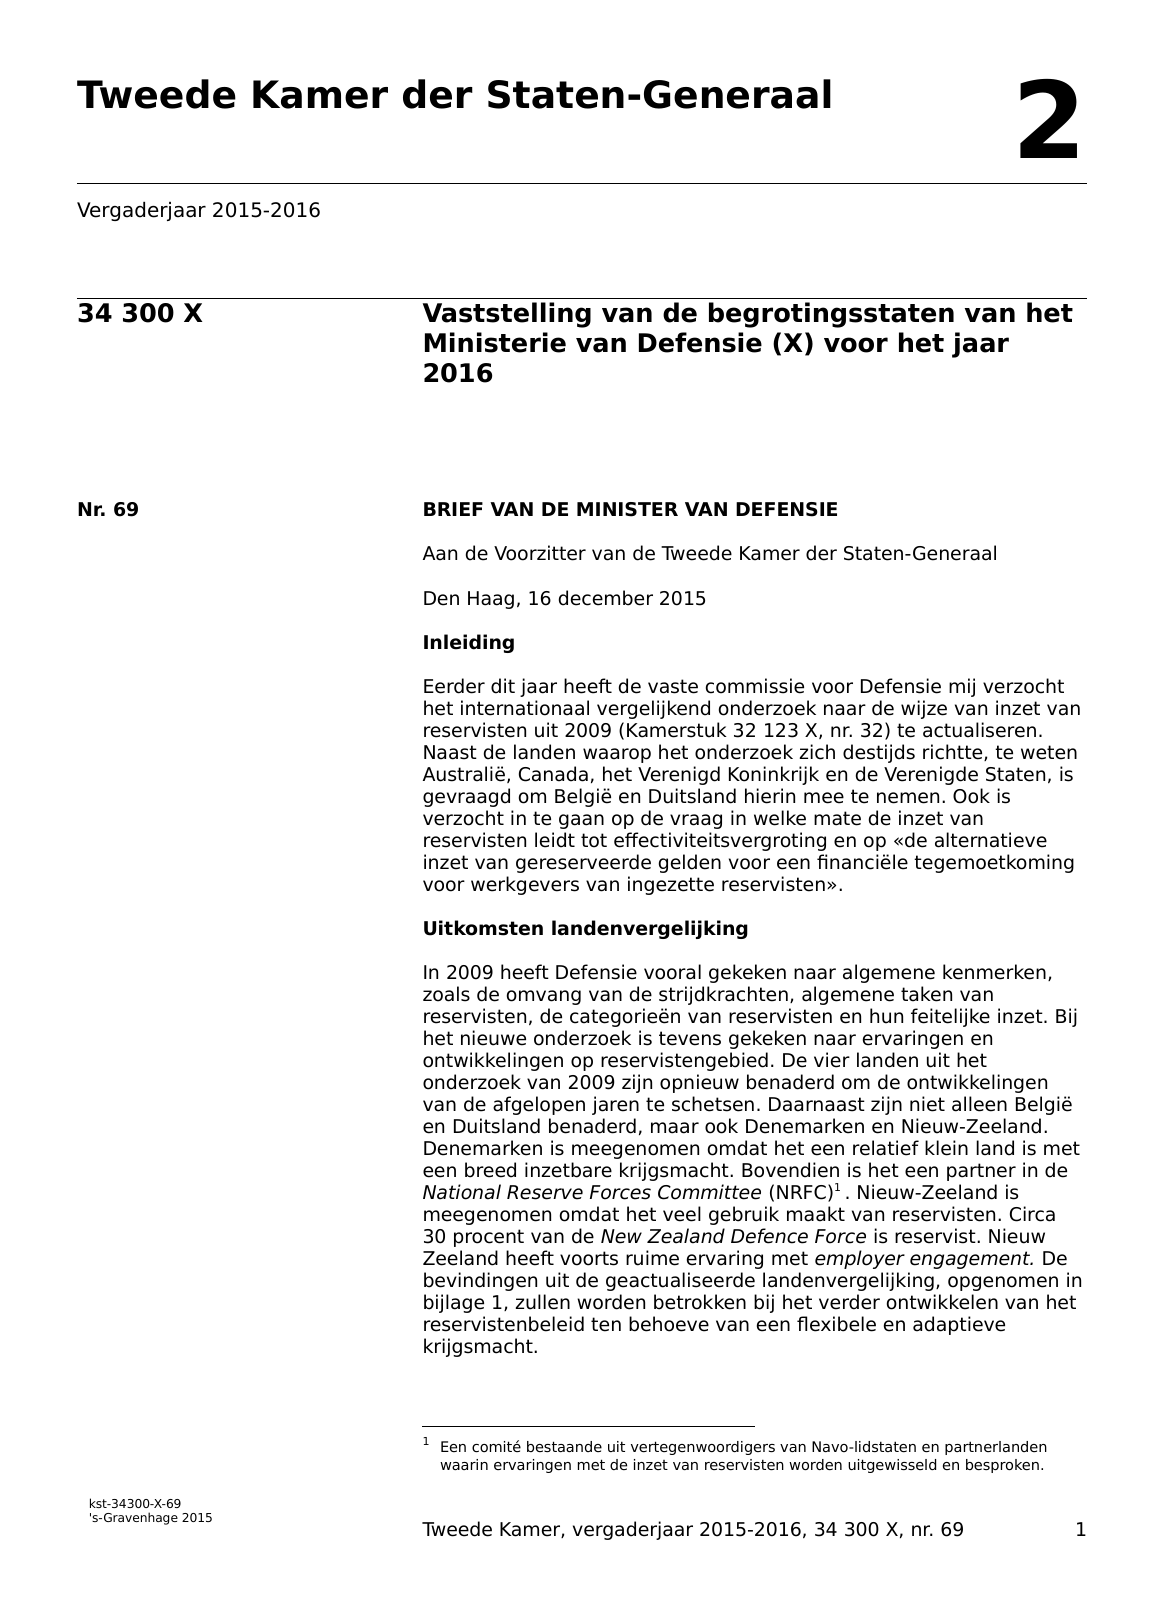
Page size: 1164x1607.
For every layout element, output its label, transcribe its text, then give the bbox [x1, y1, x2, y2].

table_cell Vergaderjaar 2015-2016 [77, 184, 1087, 298]
table_header 2 [886, 59, 1087, 183]
table_header Tweede Kamer der Staten-Generaal [77, 59, 886, 183]
text kst-34300-X-69 [88, 1497, 323, 1511]
text Eerder dit jaar heeft de vaste commissie voor Defensie mij verzocht het internationaal vergelijkend onderzoek naar de wijze van inzet van reservisten uit 2009 (Kamerstuk 32 123 X, nr. 32) te actualiseren. Naast de landen waarop het onderzoek zich destijds richtte, te weten Australië, Canada, het Verenigd Koninkrijk en de Verenigde Staten, is gevraagd om België en Duitsland hierin mee te nemen. Ook is verzocht in te gaan op de vraag in welke mate de inzet van reservisten leidt tot effectiviteitsvergroting en op «de alternatieve inzet van gereserveerde gelden voor een financiële tegemoetkoming voor werkgevers van ingezette reservisten». [422, 676, 1087, 896]
text In 2009 heeft Defensie vooral gekeken naar algemene kenmerken, zoals de omvang van de strijdkrachten, algemene taken van reservisten, de categorieën van reservisten en hun feitelijke inzet. Bij het nieuwe onderzoek is tevens gekeken naar ervaringen en ontwikkelingen op reservistengebied. De vier landen uit het onderzoek van 2009 zijn opnieuw benaderd om de ontwikkelingen van de afgelopen jaren te schetsen. Daarnaast zijn niet alleen België en Duitsland benaderd, maar ook Denemarken en Nieuw-Zeeland. Denemarken is meegenomen omdat het een relatief klein land is met een breed inzetbare krijgsmacht. Bovendien is het een partner in de National Reserve Forces Committee (NRFC). Nieuw-Zeeland is meegenomen omdat het veel gebruik maakt van reservisten. Circa 30 procent van de New Zealand Defence Force is reservist. Nieuw Zeeland heeft voorts ruime ervaring met employer engagement. De bevindingen uit de geactualiseerde landenvergelijking, opgenomen in bijlage 1, zullen worden betrokken bij het verder ontwikkelen van het reservistenbeleid ten behoeve van een flexibele en adaptieve krijgsmacht. [422, 962, 1087, 1357]
text Den Haag, 16 december 2015 [422, 587, 1087, 609]
subtitle Nr. 69 BRIEF VAN DE MINISTER VAN DEFENSIE [77, 499, 1087, 521]
text Een comité bestaande uit vertegenwoordigers van Navo-lidstaten en partnerlanden waarin ervaringen met de inzet van reservisten worden uitgewisseld en besproken. [422, 1435, 1087, 1474]
subtitle Uitkomsten landenvergelijking [422, 918, 1087, 940]
subtitle Inleiding [422, 632, 1087, 653]
text Aan de Voorzitter van de Tweede Kamer der Staten-Generaal [422, 543, 1087, 565]
text 's-Gravenhage 2015 [88, 1511, 323, 1525]
subtitle 34 300 X Vaststelling van de begrotingsstaten van het Ministerie van Defensie (X) voor het jaar 2016 [77, 299, 1087, 388]
